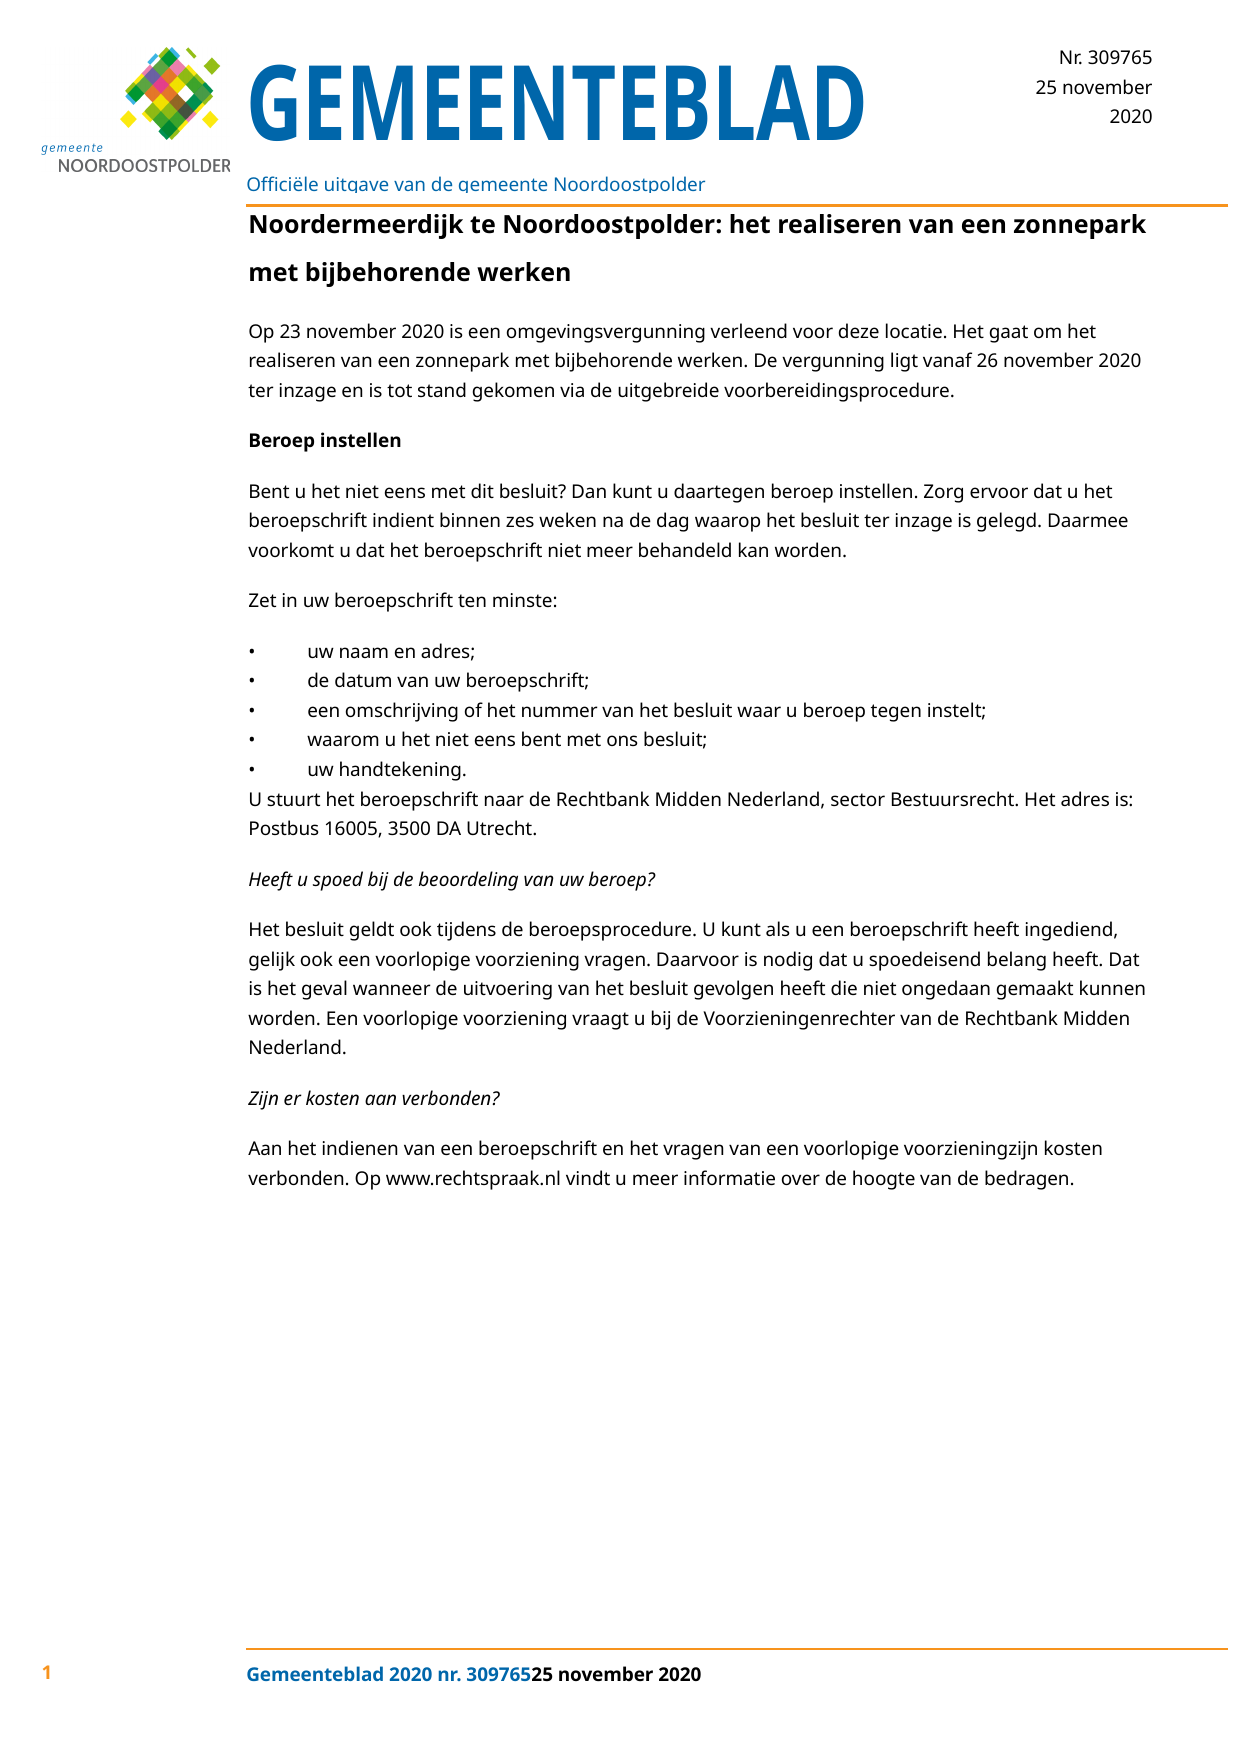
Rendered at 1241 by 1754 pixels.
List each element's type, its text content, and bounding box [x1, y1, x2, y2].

list een omschrijving of het nummer van het besluit waar u beroep tegen instelt; [248, 697, 1152, 723]
text Zijn er kosten aan verbonden? [248, 1085, 1152, 1111]
text Heeft u spoed bij de beoordeling van uw beroep? [248, 866, 1152, 892]
text Bent u het niet eens met dit besluit? Dan kunt u daartegen beroep instellen. Zorg ervoor dat u het beroepschrift indient binnen zes weken na de dag waarop het besluit ter inzage is gelegd. Daarmee voorkomt u dat het beroepschrift niet meer behandeld kan worden. [248, 478, 1152, 563]
text Het besluit geldt ook tijdens de beroepsprocedure. U kunt als u een beroepschrift heeft ingediend, gelijk ook een voorlopige voorziening vragen. Daarvoor is nodig dat u spoedeisend belang heeft. Dat is het geval wanneer de uitvoering van het besluit gevolgen heeft die niet ongedaan gemaakt kunnen worden. Een voorlopige voorziening vraagt u bij de Voorzieningenrechter van de Rechtbank Midden Nederland. [248, 916, 1152, 1060]
text U stuurt het beroepschrift naar de Rechtbank Midden Nederland, sector Bestuursrecht. Het adres is: Postbus 16005, 3500 DA Utrecht. [248, 786, 1152, 841]
list waarom u het niet eens bent met ons besluit; [248, 727, 1152, 752]
text Op 23 november 2020 is een omgevingsvergunning verleend voor deze locatie. Het gaat om het realiseren van een zonnepark met bijbehorende werken. De vergunning ligt vanaf 26 november 2020 ter inzage en is tot stand gekomen via de uitgebreide voorbereidingsprocedure. [248, 318, 1152, 403]
text Beroep instellen [248, 427, 1152, 453]
picture [41, 47, 231, 172]
text Aan het indienen van een beroepschrift en het vragen van een voorlopige voorzieningzijn kosten verbonden. Op​ www.rechtspraak.nl​ vindt u meer informatie over de hoogte van de bedragen. [248, 1135, 1152, 1191]
text Noordermeerdijk te Noordoostpolder: het realiseren van een zonnepark met bijbehorende werken [248, 207, 1152, 288]
list de datum van uw beroepschrift; [248, 667, 1152, 693]
list uw naam en adres; [248, 638, 1152, 664]
text Zet in uw beroepschrift ten minste: [248, 587, 1152, 613]
list uw handtekening. [248, 756, 1152, 782]
